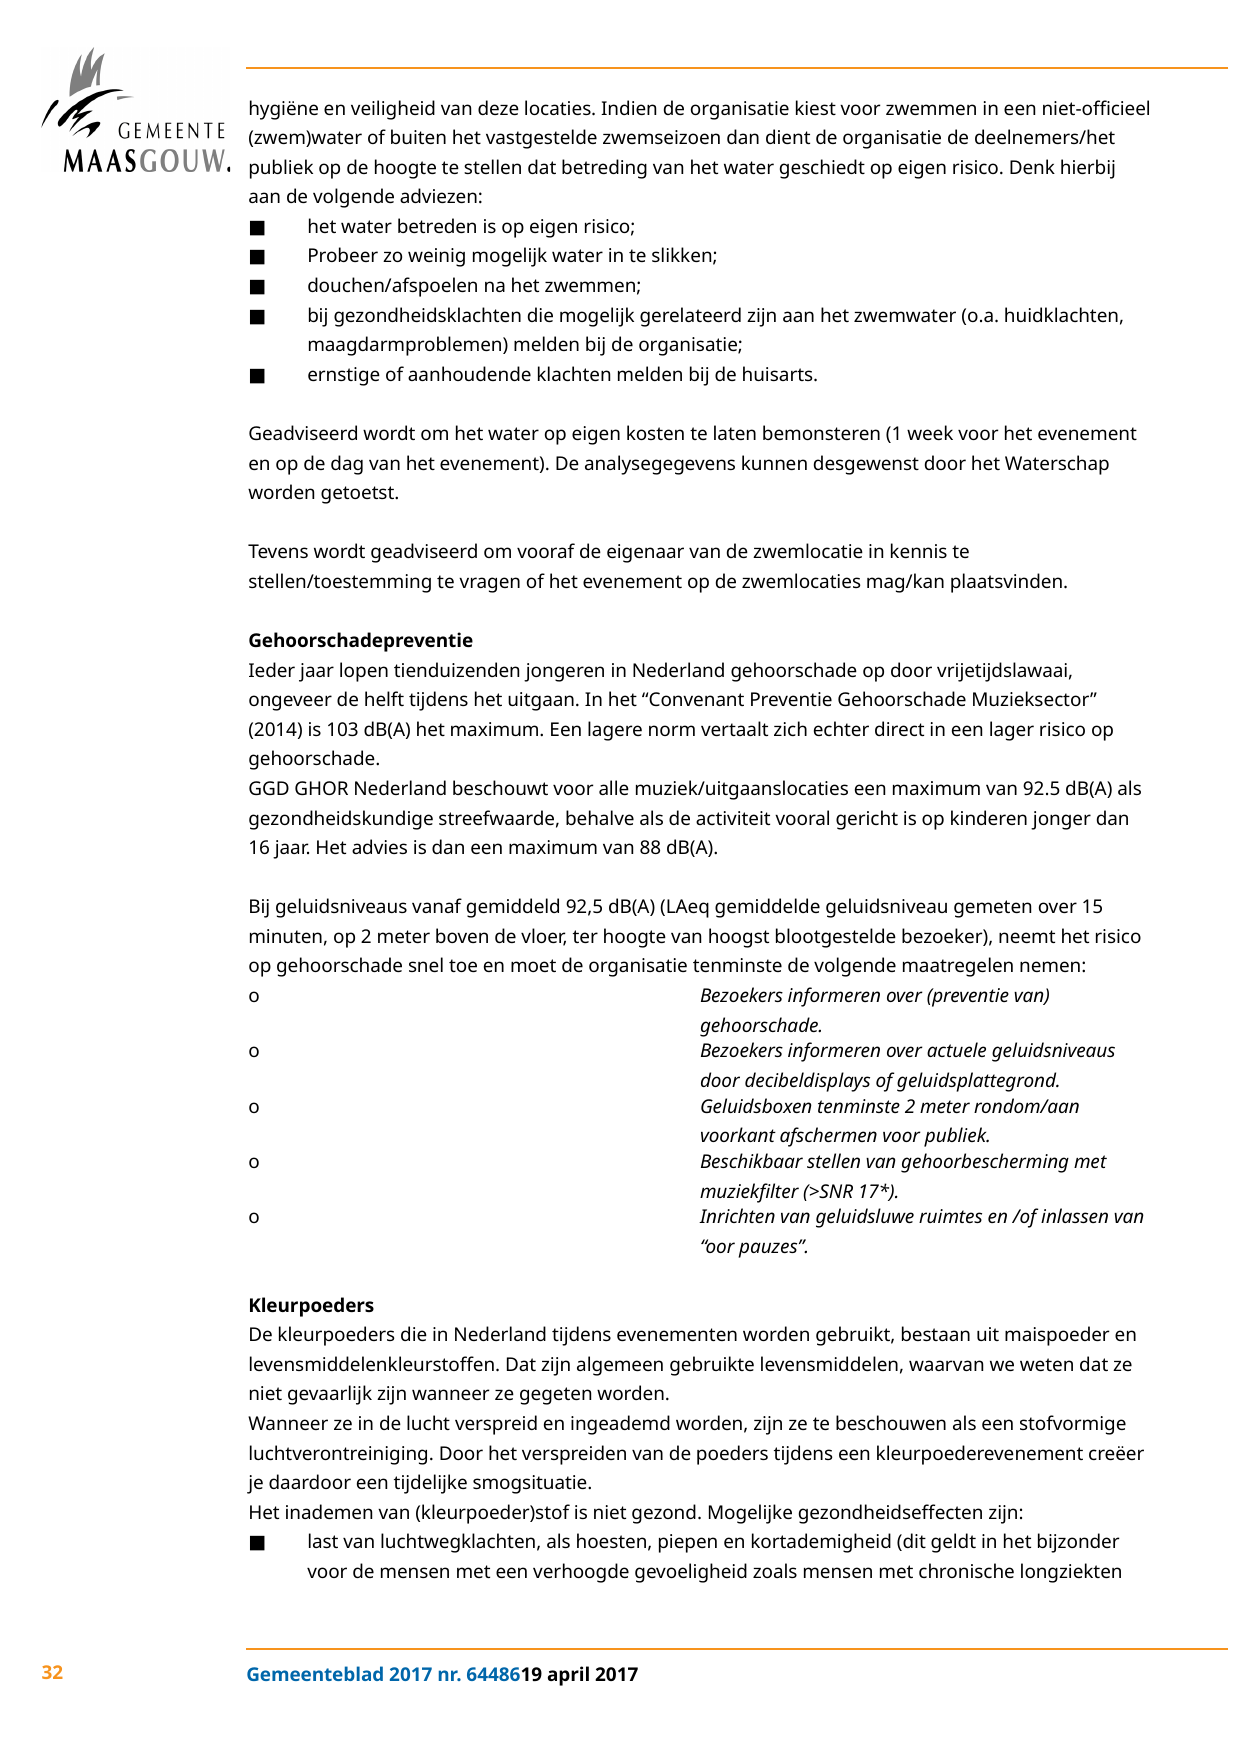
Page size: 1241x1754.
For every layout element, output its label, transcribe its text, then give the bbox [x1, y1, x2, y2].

text Bij geluidsniveaus vanaf gemiddeld 92,5 dB(A) (LAeq gemiddelde geluidsniveau gemeten over 15 minuten, op 2 meter boven de vloer, ter hoogte van hoogst blootgestelde bezoeker), neemt het risico op gehoorschade snel toe en moet de organisatie tenminste de volgende maatregelen nemen: [248, 893, 1152, 978]
table_cell o [248, 1148, 700, 1204]
table_cell o [248, 1038, 700, 1093]
text GGD GHOR Nederland beschouwt voor alle muziek/uitgaanslocaties een maximum van 92.5 dB(A) als gezondheidskundige streefwaarde, behalve als de activiteit vooral gericht is op kinderen jonger dan 16 jaar. Het advies is dan een maximum van 88 dB(A). [248, 775, 1152, 860]
text Gehoorschadepreventie [248, 627, 1152, 653]
list ernstige of aanhoudende klachten melden bij de huisarts. [248, 361, 1152, 387]
table_cell o [248, 1204, 700, 1259]
list douchen/afspoelen na het zwemmen; [248, 272, 1152, 298]
list het water betreden is op eigen risico; [248, 213, 1152, 239]
text Kleurpoeders [248, 1292, 1152, 1317]
picture [41, 47, 231, 172]
list Probeer zo weinig mogelijk water in te slikken; [248, 243, 1152, 268]
list last van luchtwegklachten, als hoesten, piepen en kortademigheid (dit geldt in het bijzonder voor de mensen met een verhoogde gevoeligheid zoals mensen met chronische longziekten [248, 1528, 1152, 1584]
table_cell Beschikbaar stellen van gehoorbescherming met muziekfilter (>SNR 17*). [700, 1148, 1152, 1204]
table_cell Geluidsboxen tenminste 2 meter rondom/aan voorkant afschermen voor publiek. [700, 1093, 1152, 1148]
text Wanneer ze in de lucht verspreid en ingeademd worden, zijn ze te beschouwen als een stofvormige luchtverontreiniging. Door het verspreiden van de poeders tijdens een kleurpoederevenement creëer je daardoor een tijdelijke smogsituatie. [248, 1410, 1152, 1495]
text Geadviseerd wordt om het water op eigen kosten te laten bemonsteren (1 week voor het evenement en op de dag van het evenement). De analysegegevens kunnen desgewenst door het Waterschap worden getoetst. [248, 420, 1152, 505]
text Tevens wordt geadviseerd om vooraf de eigenaar van de zwemlocatie in kennis te stellen/toestemming te vragen of het evenement op de zwemlocaties mag/kan plaatsvinden. [248, 538, 1152, 594]
text Het inademen van (kleurpoeder)stof is niet gezond. Mogelijke gezondheidseffecten zijn: [248, 1499, 1152, 1524]
table_cell Inrichten van geluidsluwe ruimtes en /of inlassen van “oor pauzes”. [700, 1204, 1152, 1259]
list bij gezondheidsklachten die mogelijk gerelateerd zijn aan het zwemwater (o.a. huidklachten, maagdarmproblemen) melden bij de organisatie; [248, 302, 1152, 357]
table_header o [248, 983, 700, 1038]
text Ieder jaar lopen tienduizenden jongeren in Nederland gehoorschade op door vrijetijdslawaai, ongeveer de helft tijdens het uitgaan. In het “Convenant Preventie Gehoorschade Muzieksector” (2014) is 103 dB(A) het maximum. Een lagere norm vertaalt zich echter direct in een lager risico op gehoorschade. [248, 657, 1152, 771]
text hygiëne en veiligheid van deze locaties. Indien de organisatie kiest voor zwemmen in een niet-officieel (zwem)water of buiten het vastgestelde zwemseizoen dan dient de organisatie de deelnemers/het publiek op de hoogte te stellen dat betreding van het water geschiedt op eigen risico. Denk hierbij aan de volgende adviezen: [248, 95, 1152, 209]
table_cell o [248, 1093, 700, 1148]
table_cell Bezoekers informeren over actuele geluidsniveaus door decibeldisplays of geluidsplattegrond. [700, 1038, 1152, 1093]
table_header Bezoekers informeren over (preventie van) gehoorschade. [700, 983, 1152, 1038]
text De kleurpoeders die in Nederland tijdens evenementen worden gebruikt, bestaan uit maispoeder en levensmiddelenkleurstoffen. Dat zijn algemeen gebruikte levensmiddelen, waarvan we weten dat ze niet gevaarlijk zijn wanneer ze gegeten worden. [248, 1321, 1152, 1406]
